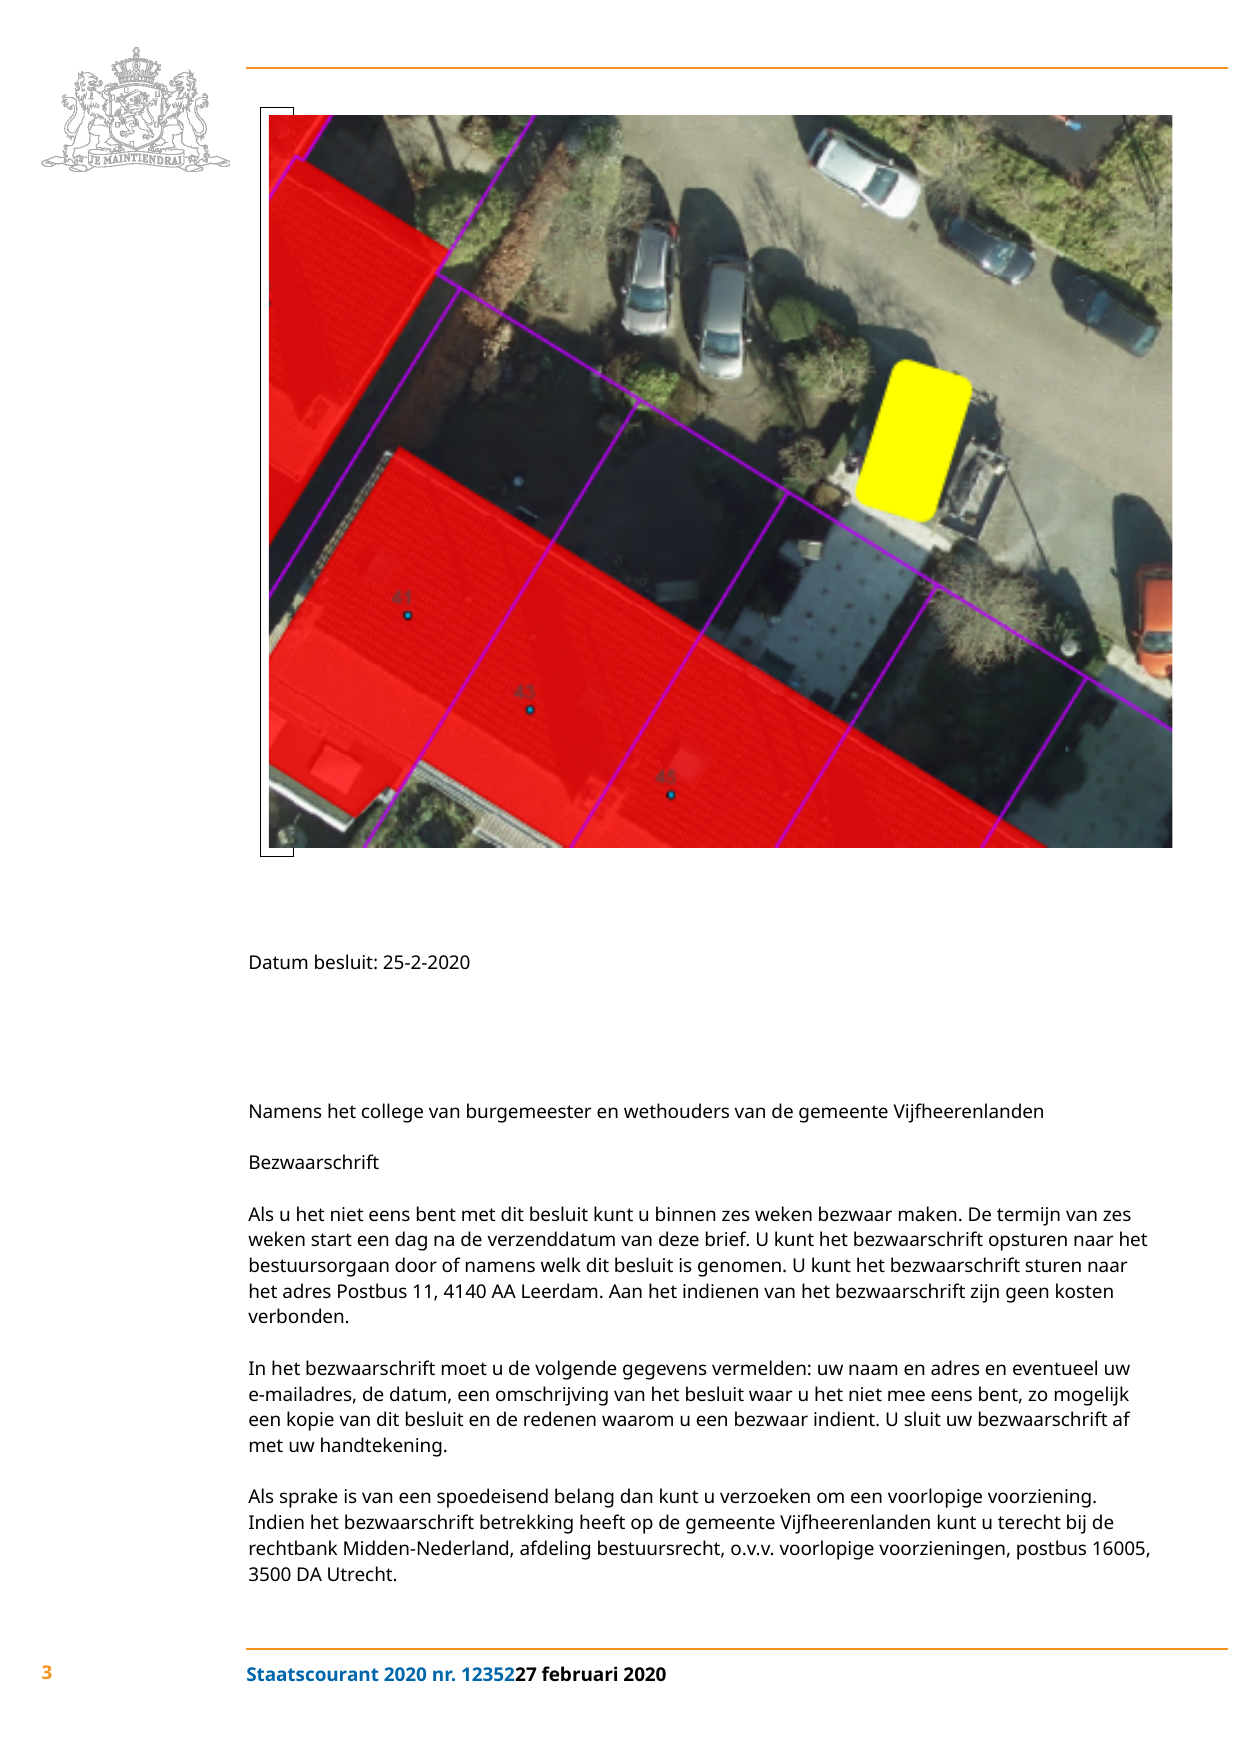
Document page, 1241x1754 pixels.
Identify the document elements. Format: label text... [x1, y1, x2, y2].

text Namens het college van burgemeester en wethouders van de gemeente Vijfheerenlanden [248, 1098, 1152, 1123]
text Als u het niet eens bent met dit besluit kunt u binnen zes weken bezwaar maken. De termijn van zes weken start een dag na de verzenddatum van deze brief. U kunt het bezwaarschrift opsturen naar het bestuursorgaan door of namens welk dit besluit is genomen. U kunt het bezwaarschrift sturen naar het adres Postbus 11, 4140 AA Leerdam. Aan het indienen van het bezwaarschrift zijn geen kosten verbonden. [248, 1201, 1152, 1329]
text Als sprake is van een spoedeisend belang dan kunt u verzoeken om een voorlopige voorziening. Indien het bezwaarschrift betrekking heeft op de gemeente Vijfheerenlanden kunt u terecht bij de rechtbank Midden-Nederland, afdeling bestuursrecht, o.v.v. voorlopige voorzieningen, postbus 16005, 3500 DA Utrecht. [248, 1484, 1152, 1587]
picture [41, 47, 231, 172]
text Datum besluit: 25-2-2020 [248, 949, 1152, 975]
text In het bezwaarschrift moet u de volgende gegevens vermelden: uw naam en adres en eventueel uw e-mailadres, de datum, een omschrijving van het besluit waar u het niet mee eens bent, zo mogelijk een kopie van dit besluit en de redenen waarom u een bezwaar indient. U sluit uw bezwaarschrift af met uw handtekening. [248, 1355, 1152, 1458]
text Bezwaarschrift [248, 1149, 1152, 1175]
picture [268, 115, 1173, 848]
